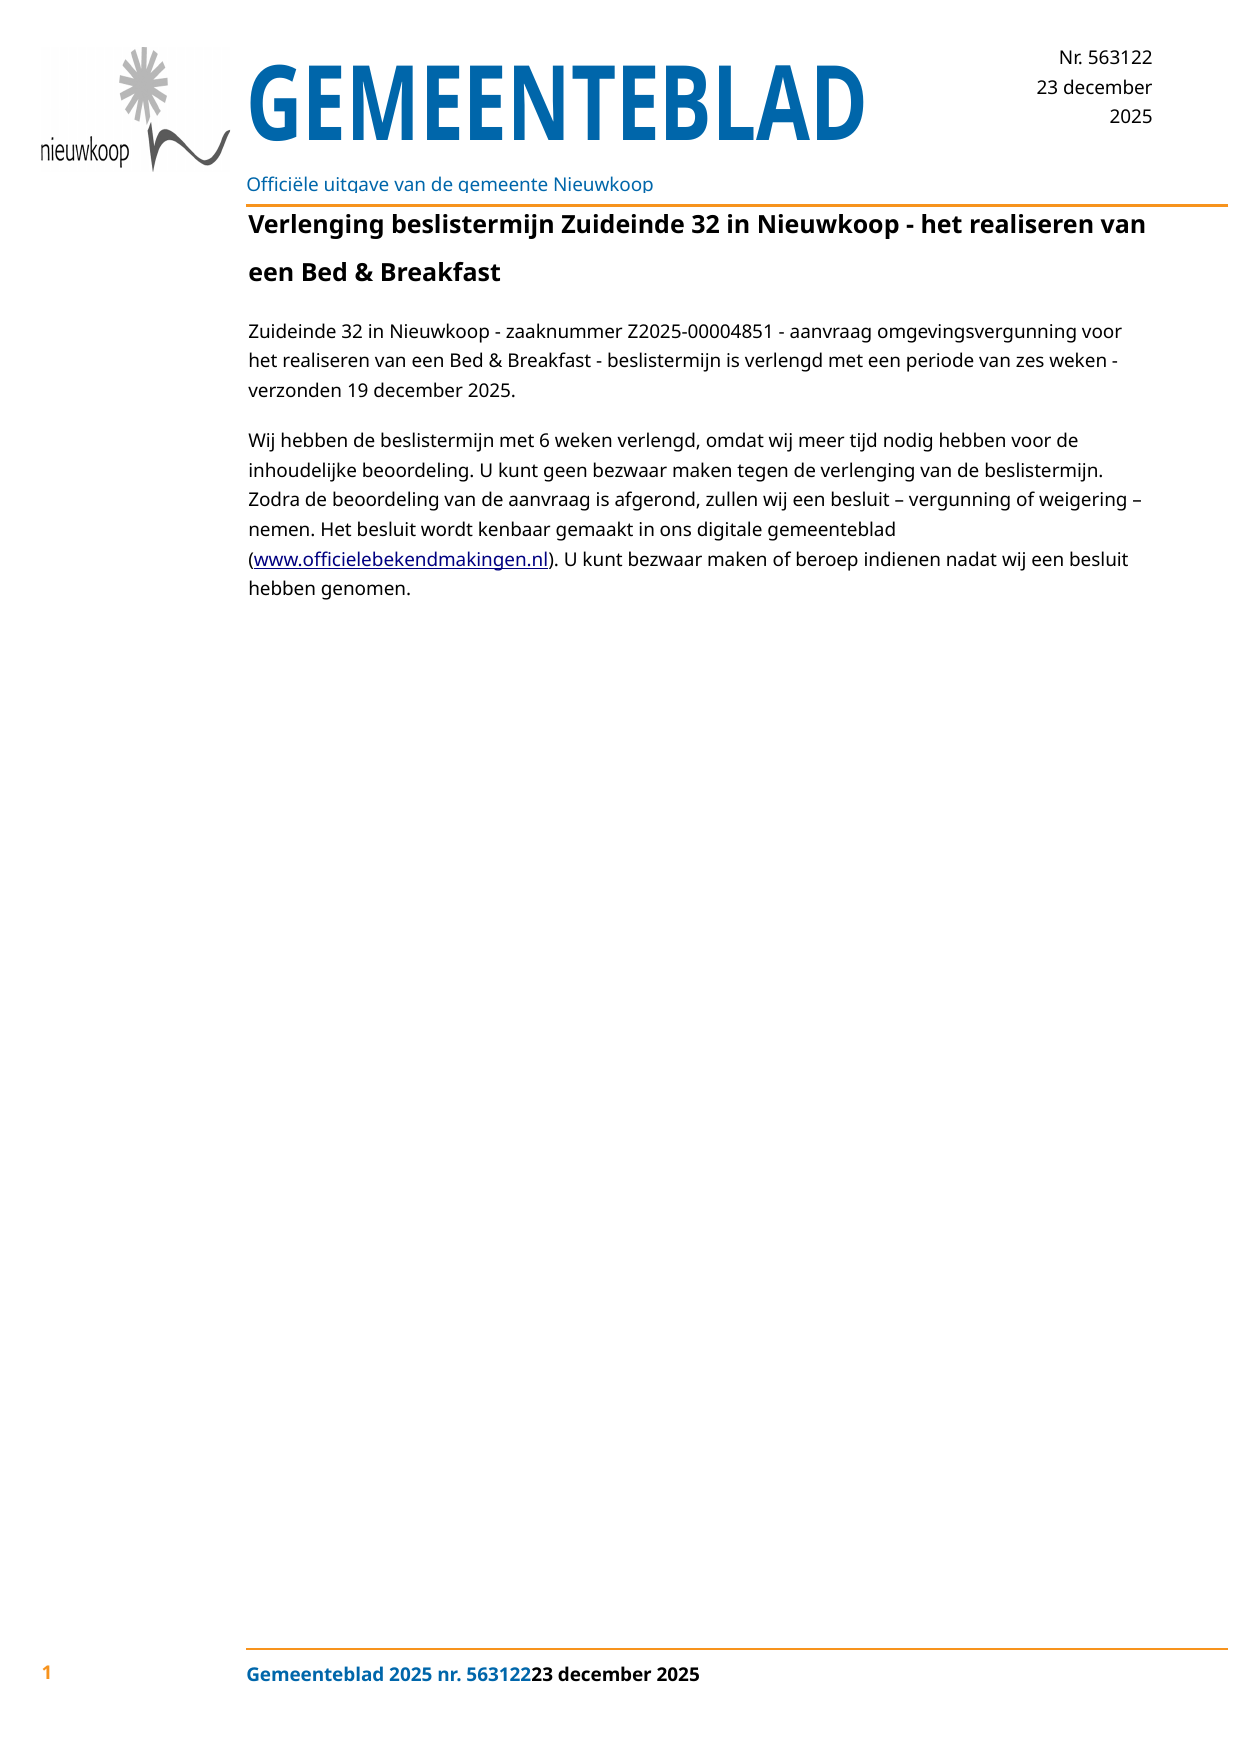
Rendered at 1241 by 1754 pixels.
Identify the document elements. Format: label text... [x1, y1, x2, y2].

text Zuideinde 32 in Nieuwkoop - zaaknummer Z2025-00004851 - aanvraag omgevingsvergunning voor het realiseren van een Bed & Breakfast - beslistermijn is verlengd met een periode van zes weken - verzonden 19 december 2025. [248, 318, 1152, 403]
text Verlenging beslistermijn Zuideinde 32 in Nieuwkoop - het realiseren van een Bed & Breakfast [248, 207, 1152, 288]
text Wij hebben de beslistermijn met 6 weken verlengd, omdat wij meer tijd nodig hebben voor de inhoudelijke beoordeling. U kunt geen bezwaar maken tegen de verlenging van de beslistermijn. Zodra de beoordeling van de aanvraag is afgerond, zullen wij een besluit – vergunning of weigering – nemen. Het besluit wordt kenbaar gemaakt in ons digitale gemeenteblad (www.officielebekendmakingen.nl). U kunt bezwaar maken of beroep indienen nadat wij een besluit hebben genomen. [248, 427, 1152, 601]
picture [41, 47, 231, 172]
